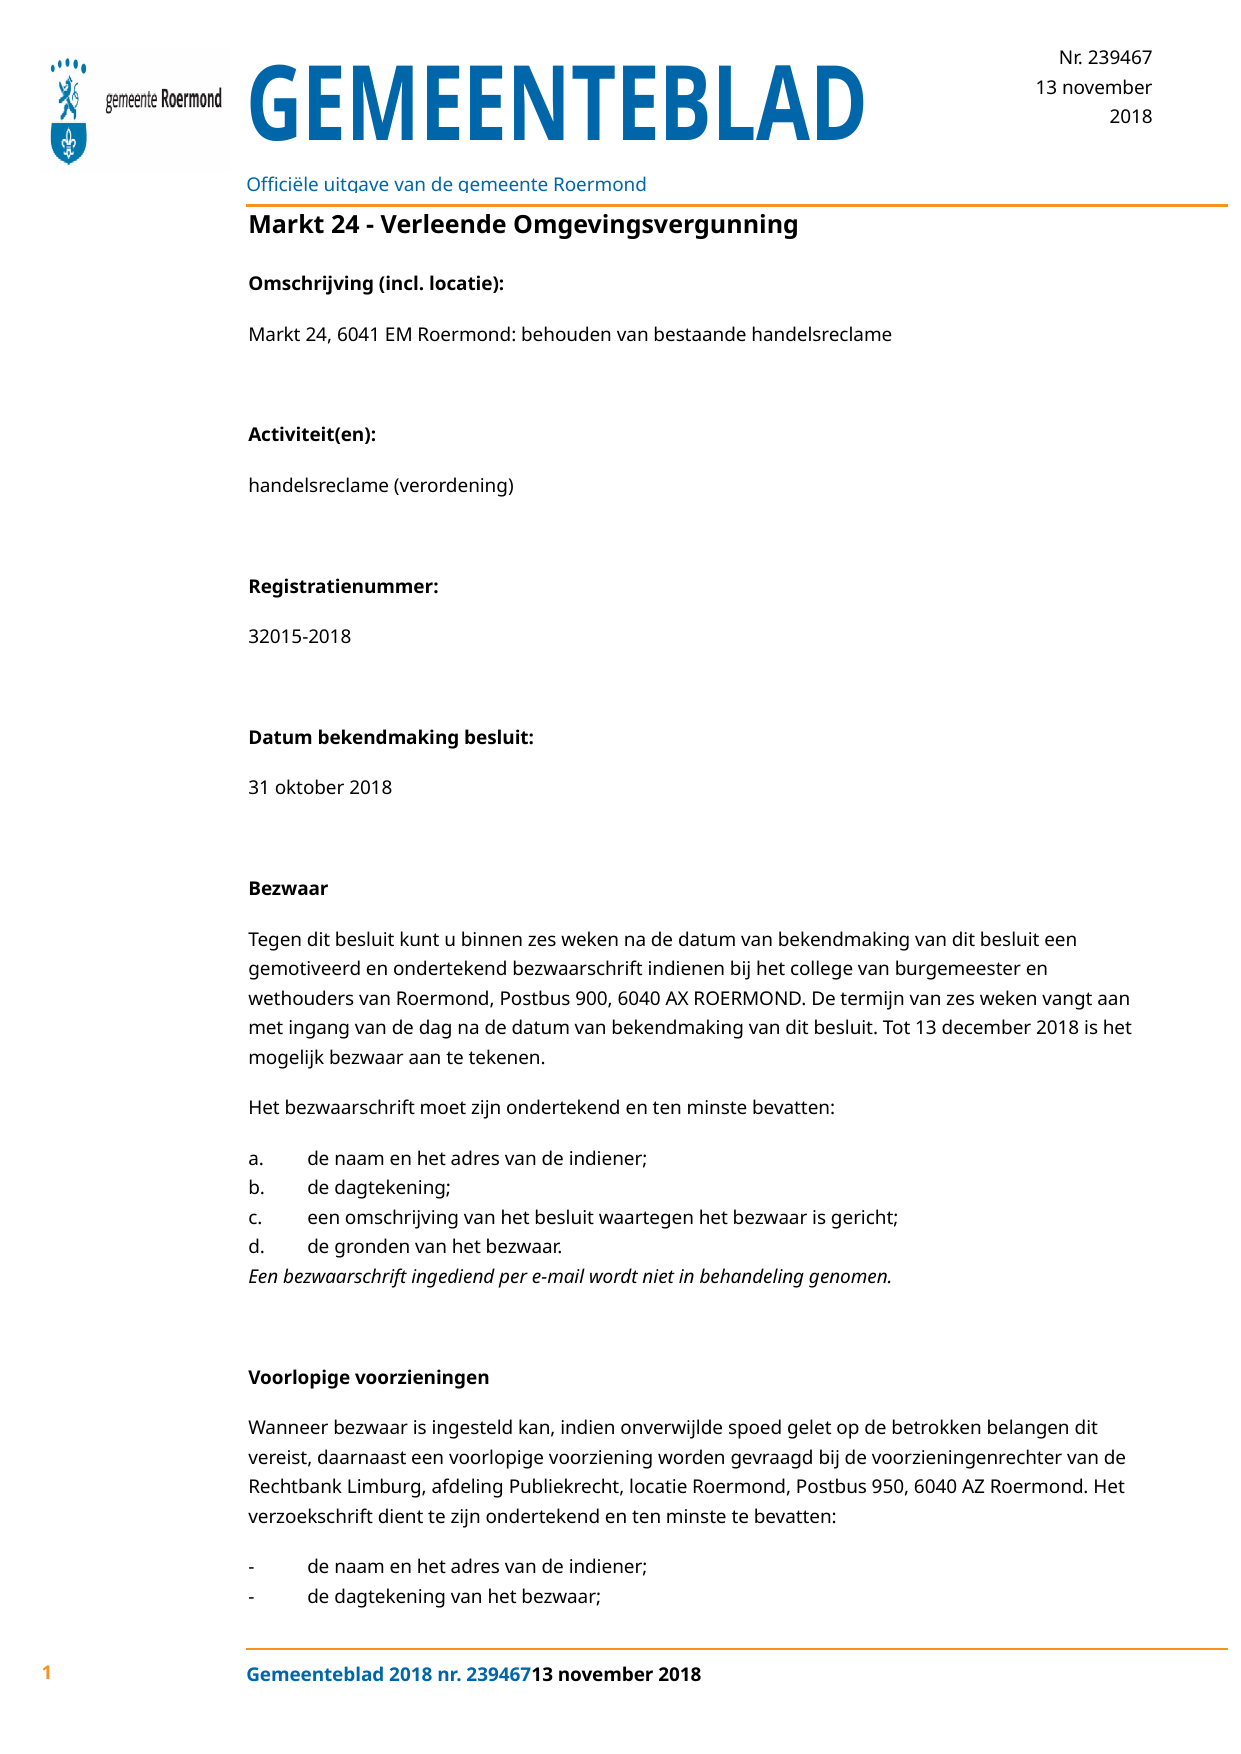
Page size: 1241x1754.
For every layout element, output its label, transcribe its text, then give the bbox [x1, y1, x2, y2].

text Tegen dit besluit kunt u binnen zes weken na de datum van bekendmaking van dit besluit een gemotiveerd en ondertekend bezwaarschrift indienen bij het college van burgemeester en wethouders van Roermond, Postbus 900, 6040 AX ROERMOND. De termijn van zes weken vangt aan met ingang van de dag na de datum van bekendmaking van dit besluit. Tot 13 december 2018 is het mogelijk bezwaar aan te tekenen. [248, 926, 1152, 1070]
text Het bezwaarschrift moet zijn ondertekend en ten minste bevatten: [248, 1094, 1152, 1120]
picture [41, 47, 231, 172]
list de dagtekening van het bezwaar; [248, 1583, 1152, 1609]
list de gronden van het bezwaar. [248, 1234, 1152, 1259]
text Markt 24, 6041 EM Roermond: behouden van bestaande handelsreclame [248, 321, 1152, 346]
text Datum bekendmaking besluit: [248, 724, 1152, 750]
text Omschrijving (incl. locatie): [248, 270, 1152, 296]
text Wanneer bezwaar is ingesteld kan, indien onverwijlde spoed gelet op de betrokken belangen dit vereist, daarnaast een voorlopige voorziening worden gevraagd bij de voorzieningenrechter van de Rechtbank Limburg, afdeling Publiekrecht, locatie Roermond, Postbus 950, 6040 AZ Roermond. Het verzoekschrift dient te zijn ondertekend en ten minste te bevatten: [248, 1414, 1152, 1529]
text handelsreclame (verordening) [248, 472, 1152, 498]
text Voorlopige voorzieningen [248, 1364, 1152, 1390]
text Markt 24 - Verleende Omgevingsvergunning [248, 207, 1152, 241]
text Registratienummer: [248, 573, 1152, 598]
list de naam en het adres van de indiener; [248, 1554, 1152, 1579]
text 32015-2018 [248, 623, 1152, 649]
text 31 oktober 2018 [248, 774, 1152, 800]
text Activiteit(en): [248, 422, 1152, 447]
text Bezwaar [248, 875, 1152, 901]
list de naam en het adres van de indiener; [248, 1145, 1152, 1171]
list een omschrijving van het besluit waartegen het bezwaar is gericht; [248, 1204, 1152, 1230]
list de dagtekening; [248, 1174, 1152, 1200]
text Een bezwaarschrift ingediend per e-mail wordt niet in behandeling genomen. [248, 1263, 1152, 1289]
